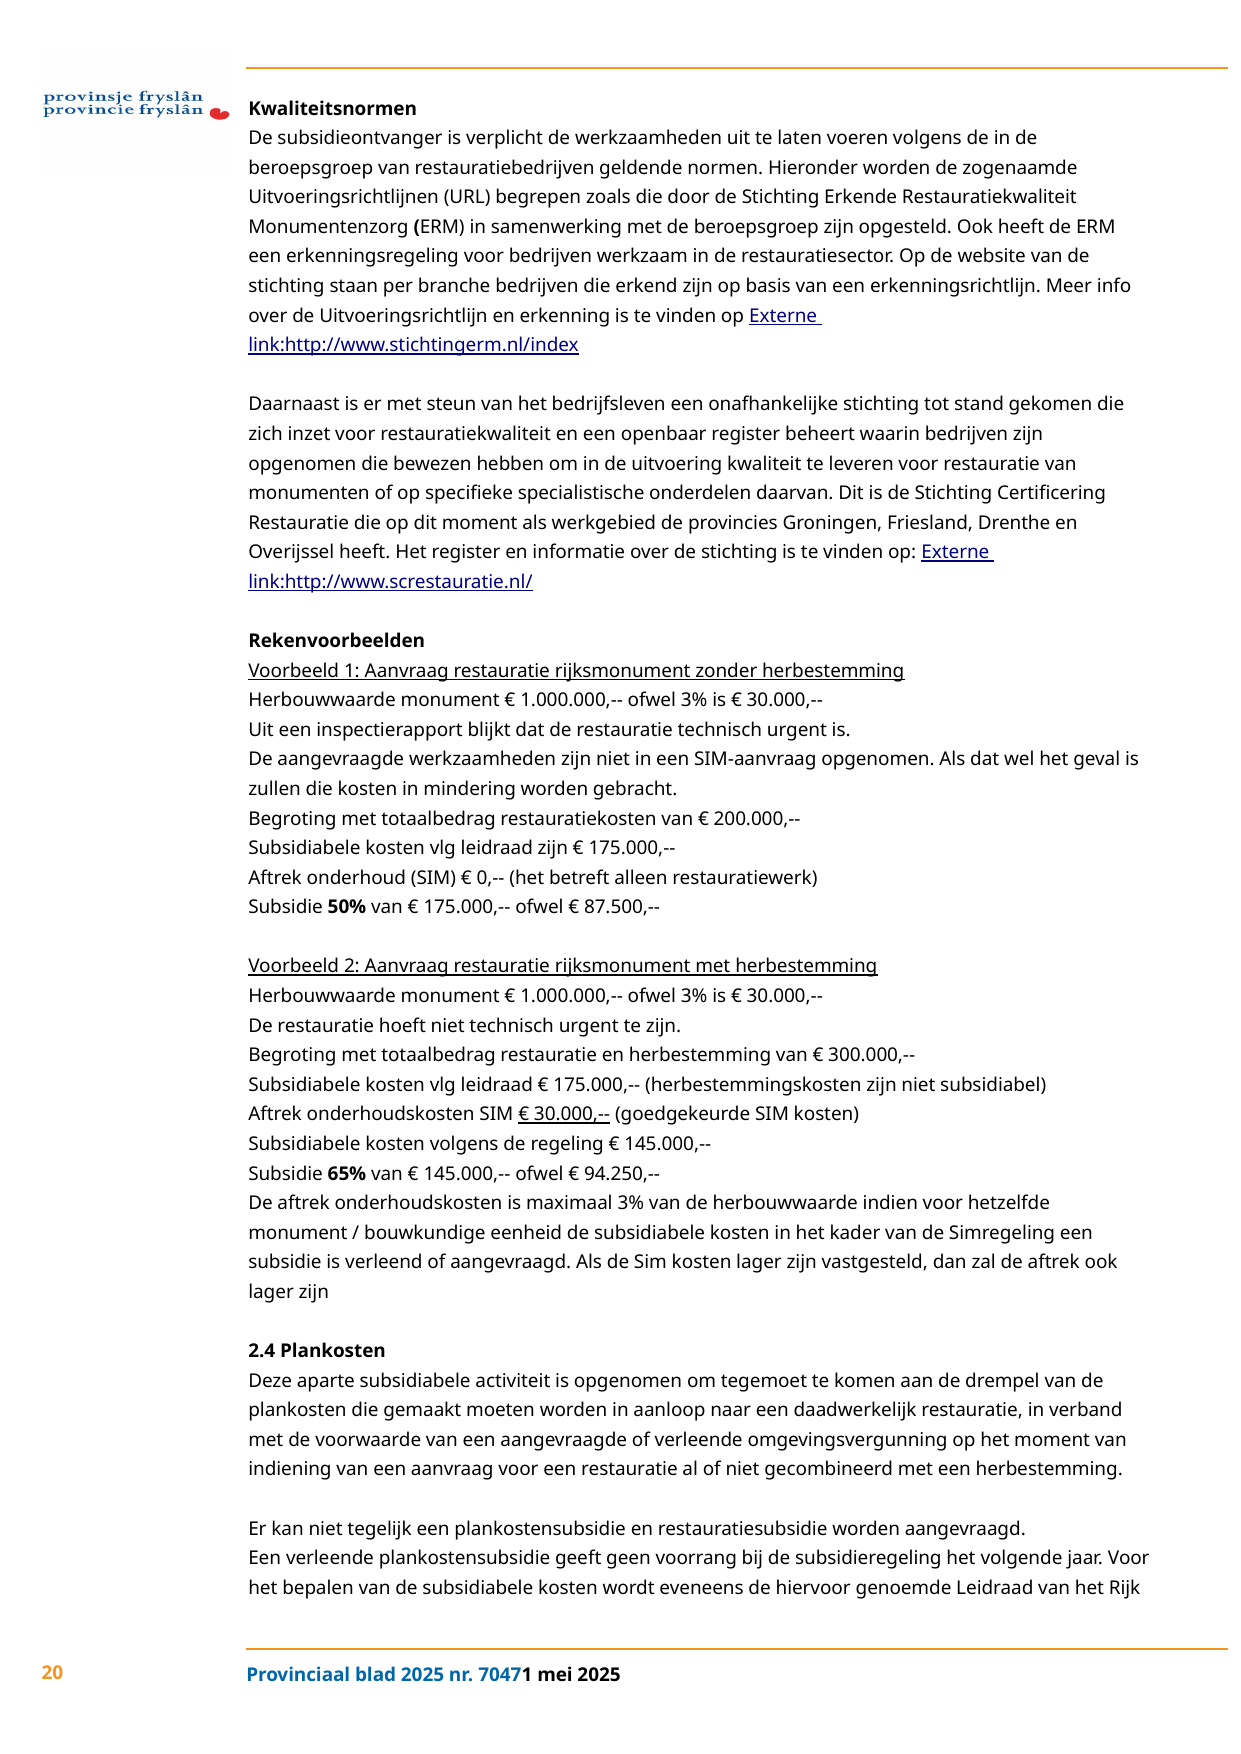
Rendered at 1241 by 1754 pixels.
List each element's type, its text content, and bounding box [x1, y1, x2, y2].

text De subsidieontvanger is verplicht de werkzaamheden uit te laten voeren volgens de in de beroepsgroep van restauratiebedrijven geldende normen. Hieronder worden de zogenaamde Uitvoeringsrichtlijnen (URL) begrepen zoals die door de Stichting Erkende Restauratiekwaliteit Monumentenzorg (ERM) in samenwerking met de beroepsgroep zijn opgesteld. Ook heeft de ERM een erkenningsregeling voor bedrijven werkzaam in de restauratiesector. Op de website van de stichting staan per branche bedrijven die erkend zijn op basis van een erkenningsrichtlijn. Meer info over de Uitvoeringsrichtlijn en erkenning is te vinden op Externe link:http://www.stichtingerm.nl/index [248, 124, 1152, 357]
text Daarnaast is er met steun van het bedrijfsleven een onafhankelijke stichting tot stand gekomen die zich inzet voor restauratiekwaliteit en een openbaar register beheert waarin bedrijven zijn opgenomen die bewezen hebben om in de uitvoering kwaliteit te leveren voor restauratie van monumenten of op specifieke specialistische onderdelen daarvan. Dit is de Stichting Certificering Restauratie die op dit moment als werkgebied de provincies Groningen, Friesland, Drenthe en Overijssel heeft. Het register en informatie over de stichting is te vinden op: Externe link:http://www.screstauratie.nl/ [248, 391, 1152, 594]
text Uit een inspectierapport blijkt dat de restauratie technisch urgent is. [248, 716, 1152, 742]
text Een verleende plankostensubsidie geeft geen voorrang bij de subsidieregeling het volgende jaar. Voor het bepalen van de subsidiabele kosten wordt eveneens de hiervoor genoemde Leidraad van het Rijk [248, 1544, 1152, 1600]
text Subsidiabele kosten volgens de regeling € 145.000,-- [248, 1130, 1152, 1156]
text 2.4 Plankosten [248, 1337, 1152, 1363]
text Aftrek onderhoudskosten SIM € 30.000,-- (goedgekeurde SIM kosten) [248, 1101, 1152, 1126]
text Begroting met totaalbedrag restauratie en herbestemming van € 300.000,-- [248, 1041, 1152, 1067]
picture [41, 47, 231, 172]
text Voorbeeld 1: Aanvraag restauratie rijksmonument zonder herbestemming [248, 657, 1152, 683]
text De restauratie hoeft niet technisch urgent te zijn. [248, 1012, 1152, 1038]
text De aangevraagde werkzaamheden zijn niet in een SIM-aanvraag opgenomen. Als dat wel het geval is zullen die kosten in mindering worden gebracht. [248, 746, 1152, 801]
text Begroting met totaalbedrag restauratiekosten van € 200.000,-- [248, 805, 1152, 831]
text Subsidiabele kosten vlg leidraad zijn € 175.000,-- [248, 834, 1152, 860]
text Rekenvoorbeelden [248, 627, 1152, 653]
text Kwaliteitsnormen [248, 95, 1152, 121]
text Er kan niet tegelijk een plankostensubsidie en restauratiesubsidie worden aangevraagd. [248, 1515, 1152, 1541]
text Voorbeeld 2: Aanvraag restauratie rijksmonument met herbestemming [248, 953, 1152, 978]
text Aftrek onderhoud (SIM) € 0,-- (het betreft alleen restauratiewerk) [248, 864, 1152, 890]
text Subsidie 50% van € 175.000,-- ofwel € 87.500,-- [248, 893, 1152, 919]
text Deze aparte subsidiabele activiteit is opgenomen om tegemoet te komen aan de drempel van de plankosten die gemaakt moeten worden in aanloop naar een daadwerkelijk restauratie, in verband met de voorwaarde van een aangevraagde of verleende omgevingsvergunning op het moment van indiening van een aanvraag voor een restauratie al of niet gecombineerd met een herbestemming. [248, 1367, 1152, 1481]
text Subsidie 65% van € 145.000,-- ofwel € 94.250,-- [248, 1160, 1152, 1186]
text Herbouwwaarde monument € 1.000.000,-- ofwel 3% is € 30.000,-- [248, 982, 1152, 1008]
text Herbouwwaarde monument € 1.000.000,-- ofwel 3% is € 30.000,-- [248, 686, 1152, 712]
text De aftrek onderhoudskosten is maximaal 3% van de herbouwwaarde indien voor hetzelfde monument / bouwkundige eenheid de subsidiabele kosten in het kader van de Simregeling een subsidie is verleend of aangevraagd. Als de Sim kosten lager zijn vastgesteld, dan zal de aftrek ook lager zijn [248, 1189, 1152, 1304]
text Subsidiabele kosten vlg leidraad € 175.000,-- (herbestemmingskosten zijn niet subsidiabel) [248, 1071, 1152, 1097]
